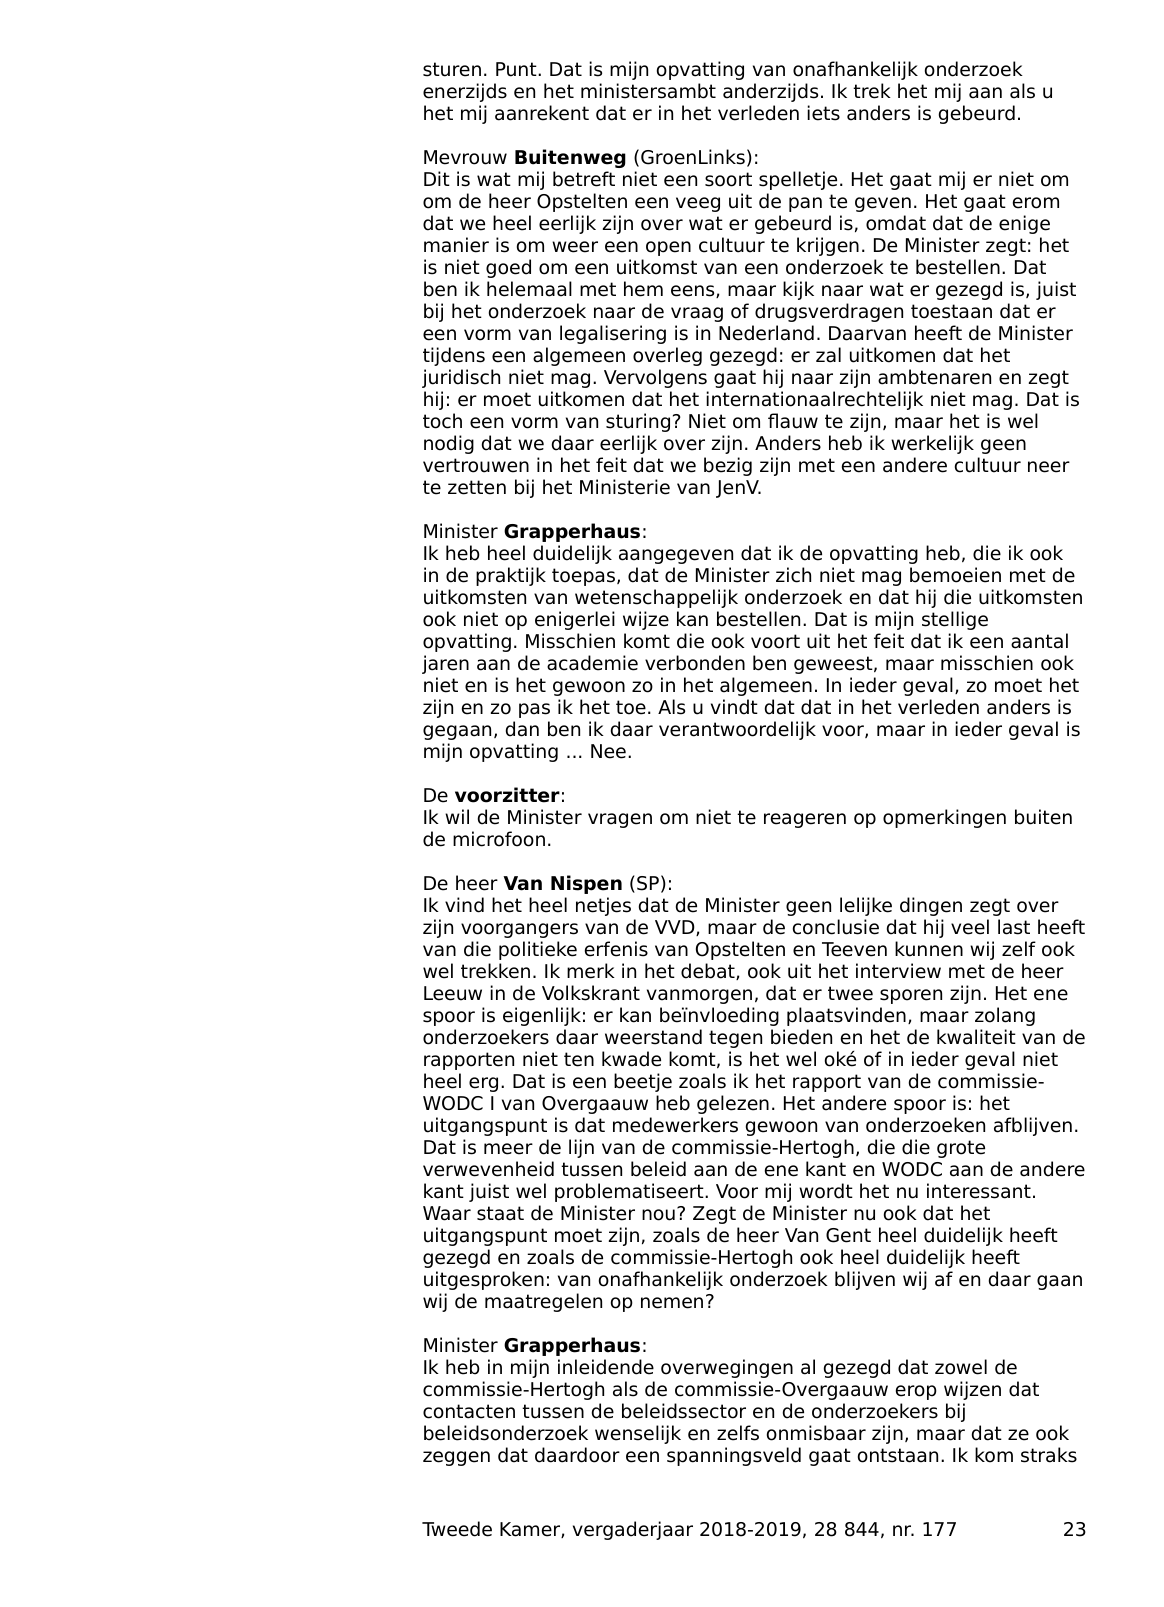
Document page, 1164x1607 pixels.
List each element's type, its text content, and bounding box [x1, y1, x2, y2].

text Mevrouw Buitenweg (GroenLinks): [422, 147, 1087, 169]
text Ik vind het heel netjes dat de Minister geen lelijke dingen zegt over zijn voorgangers van de VVD, maar de conclusie dat hij veel last heeft van die politieke erfenis van Opstelten en Teeven kunnen wij zelf ook wel trekken. Ik merk in het debat, ook uit het interview met de heer Leeuw in de Volkskrant vanmorgen, dat er twee sporen zijn. Het ene spoor is eigenlijk: er kan beïnvloeding plaatsvinden, maar zolang onderzoekers daar weerstand tegen bieden en het de kwaliteit van de rapporten niet ten kwade komt, is het wel oké of in ieder geval niet heel erg. Dat is een beetje zoals ik het rapport van de commissie-WODC I van Overgaauw heb gelezen. Het andere spoor is: het uitgangspunt is dat medewerkers gewoon van onderzoeken afblijven. Dat is meer de lijn van de commissie-Hertogh, die die grote verwevenheid tussen beleid aan de ene kant en WODC aan de andere kant juist wel problematiseert. Voor mij wordt het nu interessant. Waar staat de Minister nou? Zegt de Minister nu ook dat het uitgangspunt moet zijn, zoals de heer Van Gent heel duidelijk heeft gezegd en zoals de commissie-Hertogh ook heel duidelijk heeft uitgesproken: van onafhankelijk onderzoek blijven wij af en daar gaan wij de maatregelen op nemen? [422, 895, 1087, 1313]
text De heer Van Nispen (SP): [422, 873, 1087, 895]
text sturen. Punt. Dat is mijn opvatting van onafhankelijk onderzoek enerzijds en het ministersambt anderzijds. Ik trek het mij aan als u het mij aanrekent dat er in het verleden iets anders is gebeurd. [422, 59, 1087, 125]
text Dit is wat mij betreft niet een soort spelletje. Het gaat mij er niet om om de heer Opstelten een veeg uit de pan te geven. Het gaat erom dat we heel eerlijk zijn over wat er gebeurd is, omdat dat de enige manier is om weer een open cultuur te krijgen. De Minister zegt: het is niet goed om een uitkomst van een onderzoek te bestellen. Dat ben ik helemaal met hem eens, maar kijk naar wat er gezegd is, juist bij het onderzoek naar de vraag of drugsverdragen toestaan dat er een vorm van legalisering is in Nederland. Daarvan heeft de Minister tijdens een algemeen overleg gezegd: er zal uitkomen dat het juridisch niet mag. Vervolgens gaat hij naar zijn ambtenaren en zegt hij: er moet uitkomen dat het internationaalrechtelijk niet mag. Dat is toch een vorm van sturing? Niet om flauw te zijn, maar het is wel nodig dat we daar eerlijk over zijn. Anders heb ik werkelijk geen vertrouwen in het feit dat we bezig zijn met een andere cultuur neer te zetten bij het Ministerie van JenV. [422, 169, 1087, 499]
text Minister Grapperhaus: [422, 1335, 1087, 1357]
text De voorzitter: [422, 785, 1087, 807]
text Ik wil de Minister vragen om niet te reageren op opmerkingen buiten de microfoon. [422, 807, 1087, 851]
text Minister Grapperhaus: [422, 521, 1087, 543]
text Ik heb heel duidelijk aangegeven dat ik de opvatting heb, die ik ook in de praktijk toepas, dat de Minister zich niet mag bemoeien met de uitkomsten van wetenschappelijk onderzoek en dat hij die uitkomsten ook niet op enigerlei wijze kan bestellen. Dat is mijn stellige opvatting. Misschien komt die ook voort uit het feit dat ik een aantal jaren aan de academie verbonden ben geweest, maar misschien ook niet en is het gewoon zo in het algemeen. In ieder geval, zo moet het zijn en zo pas ik het toe. Als u vindt dat dat in het verleden anders is gegaan, dan ben ik daar verantwoordelijk voor, maar in ieder geval is mijn opvatting ... Nee. [422, 543, 1087, 763]
text Ik heb in mijn inleidende overwegingen al gezegd dat zowel de commissie-Hertogh als de commissie-Overgaauw erop wijzen dat contacten tussen de beleidssector en de onderzoekers bij beleidsonderzoek wenselijk en zelfs onmisbaar zijn, maar dat ze ook zeggen dat daardoor een spanningsveld gaat ontstaan. Ik kom straks [422, 1357, 1087, 1467]
